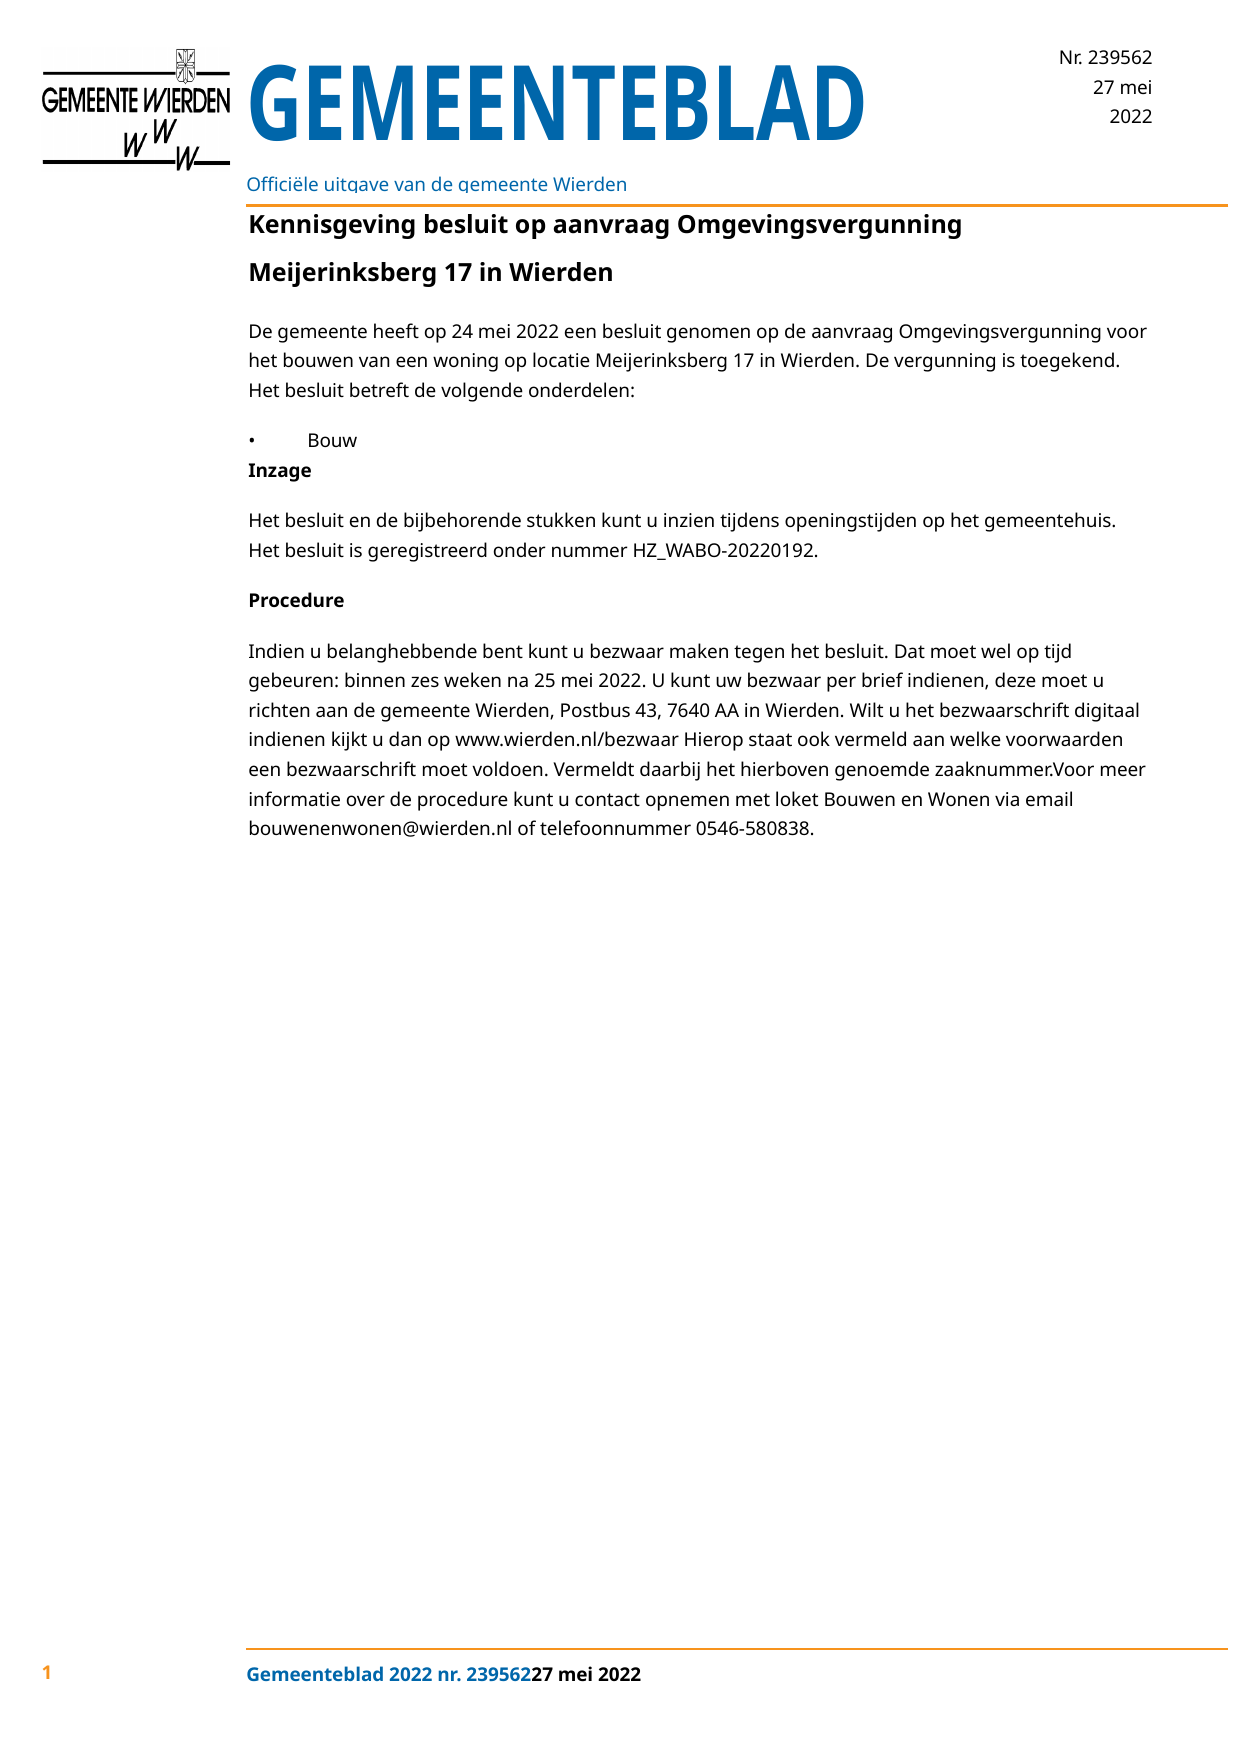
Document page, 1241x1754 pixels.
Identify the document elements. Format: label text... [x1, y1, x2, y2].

list Bouw [248, 427, 1152, 453]
text Het besluit en de bijbehorende stukken kunt u inzien tijdens openingstijden op het gemeentehuis. Het besluit is geregistreerd onder nummer HZ_WABO-20220192. [248, 507, 1152, 563]
text Procedure [248, 587, 1152, 613]
picture [41, 47, 231, 172]
text De gemeente heeft op 24 mei 2022 een besluit genomen op de aanvraag Omgevingsvergunning voor het bouwen van een woning op locatie Meijerinksberg 17 in Wierden. De vergunning is toegekend. Het besluit betreft de volgende onderdelen: [248, 318, 1152, 403]
text Inzage [248, 457, 1152, 483]
text Indien u belanghebbende bent kunt u bezwaar maken tegen het besluit. Dat moet wel op tijd gebeuren: binnen zes weken na 25 mei 2022. U kunt uw bezwaar per brief indienen, deze moet u richten aan de gemeente Wierden, Postbus 43, 7640 AA in Wierden. Wilt u het bezwaarschrift digitaal indienen kijkt u dan op www.wierden.nl/bezwaar Hierop staat ook vermeld aan welke voorwaarden een bezwaarschrift moet voldoen. Vermeldt daarbij het hierboven genoemde zaaknummer.Voor meer informatie over de procedure kunt u contact opnemen met loket Bouwen en Wonen via email bouwenenwonen@wierden.nl of telefoonnummer 0546-580838. [248, 638, 1152, 841]
text Kennisgeving besluit op aanvraag Omgevingsvergunning Meijerinksberg 17 in Wierden [248, 207, 1152, 288]
